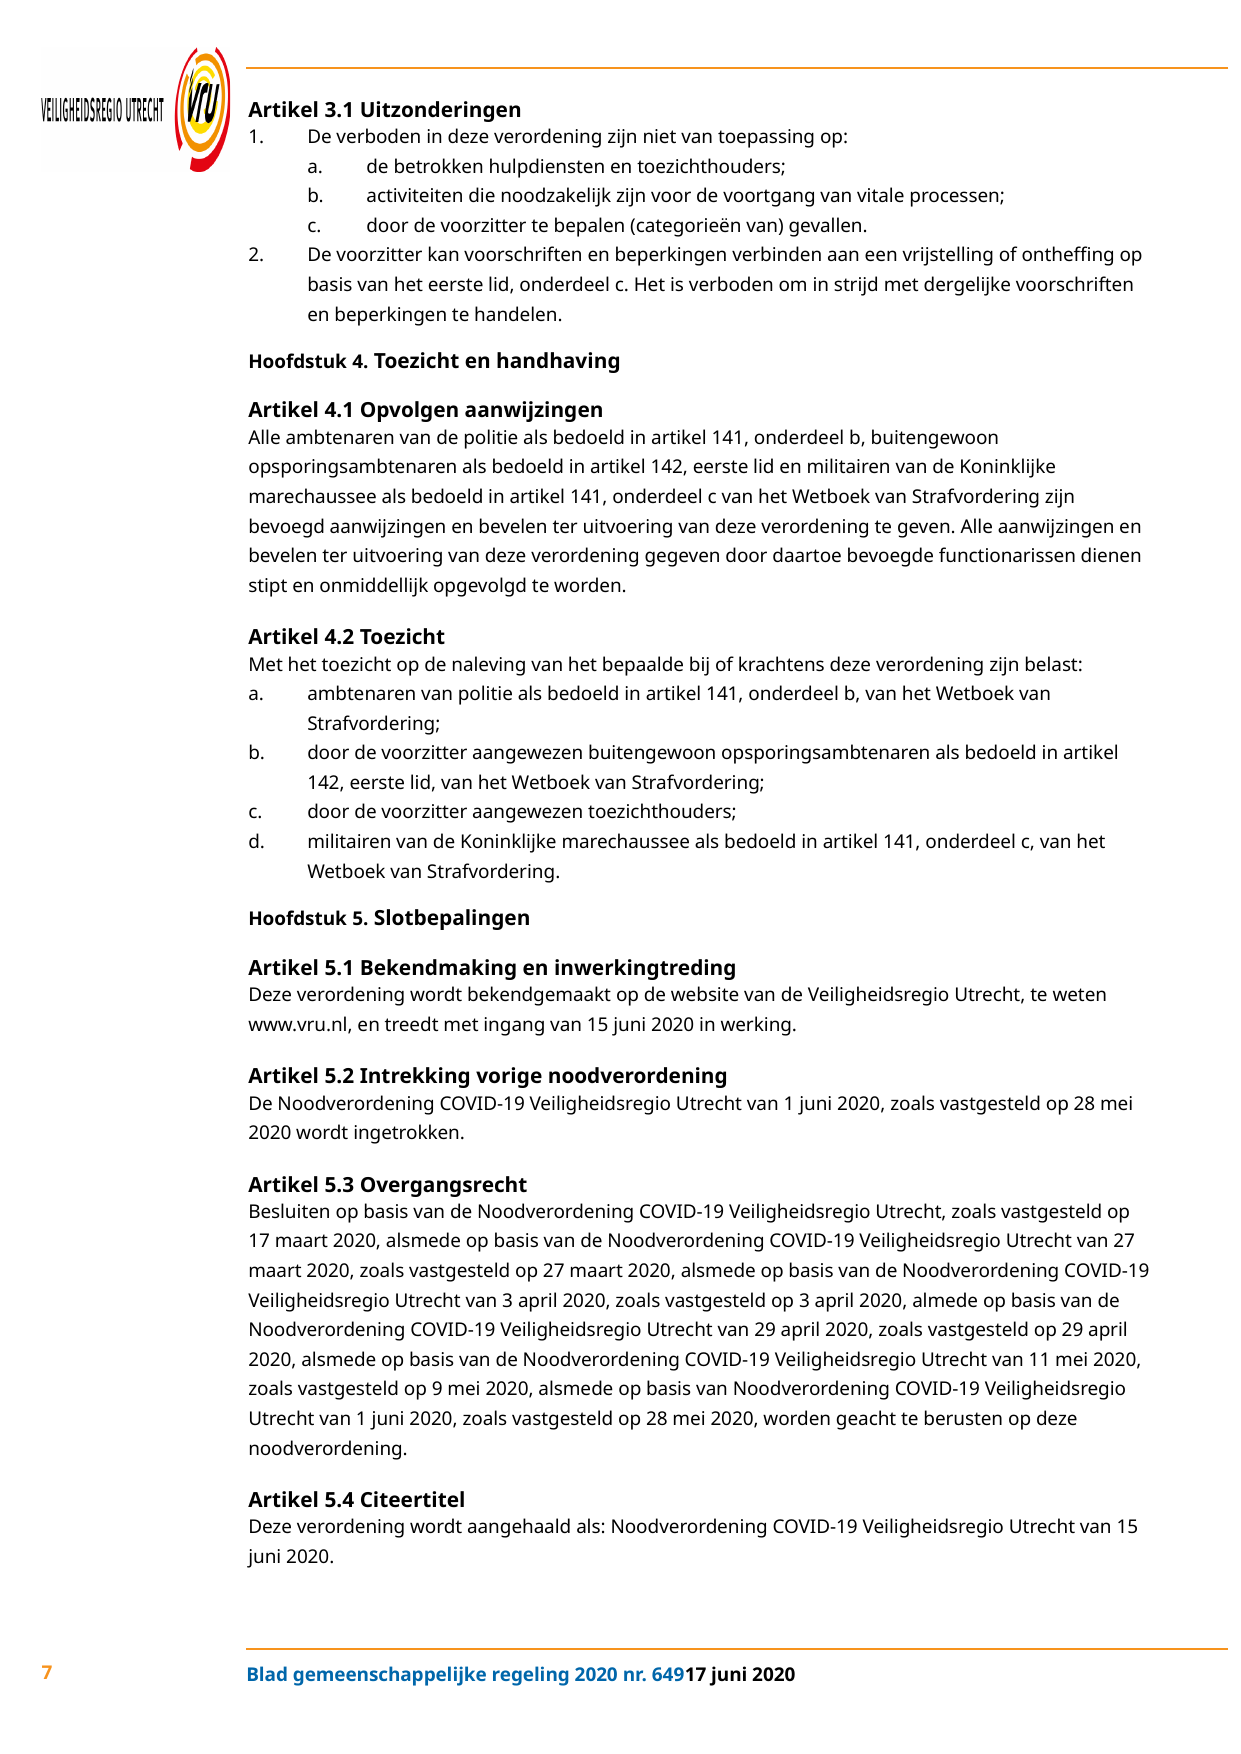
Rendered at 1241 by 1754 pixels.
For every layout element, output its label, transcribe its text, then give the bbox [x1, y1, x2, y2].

text Alle ambtenaren van de politie als bedoeld in artikel 141, onderdeel b, buitengewoon opsporingsambtenaren als bedoeld in artikel 142, eerste lid en militairen van de Koninklijke marechaussee als bedoeld in artikel 141, onderdeel c van het Wetboek van Strafvordering zijn bevoegd aanwijzingen en bevelen ter uitvoering van deze verordening te geven. Alle aanwijzingen en bevelen ter uitvoering van deze verordening gegeven door daartoe bevoegde functionarissen dienen stipt en onmiddellijk opgevolgd te worden. [248, 424, 1152, 598]
text Artikel 5.3 Overgangsrecht [248, 1170, 1152, 1198]
list door de voorzitter aangewezen buitengewoon opsporingsambtenaren als bedoeld in artikel 142, eerste lid, van het Wetboek van Strafvordering; [248, 739, 1152, 795]
list De verboden in deze verordening zijn niet van toepassing op: [248, 123, 1152, 149]
text Deze verordening wordt bekendgemaakt op de website van de Veiligheidsregio Utrecht, te weten www.vru.nl, en treedt met ingang van 15 juni 2020 in werking. [248, 981, 1152, 1037]
list door de voorzitter aangewezen toezichthouders; [248, 799, 1152, 824]
list De voorzitter kan voorschriften en beperkingen verbinden aan een vrijstelling of ontheffing op basis van het eerste lid, onderdeel c. Het is verboden om in strijd met dergelijke voorschriften en beperkingen te handelen. [248, 242, 1152, 326]
text Artikel 5.1 Bekendmaking en inwerkingtreding [248, 953, 1152, 981]
text Artikel 4.1 Opvolgen aanwijzingen [248, 396, 1152, 424]
list door de voorzitter te bepalen (categorieën van) gevallen. [307, 212, 1152, 238]
text Hoofdstuk 5. Slotbepalingen [248, 903, 1152, 932]
list ambtenaren van politie als bedoeld in artikel 141, onderdeel b, van het Wetboek van Strafvordering; [248, 680, 1152, 736]
text Artikel 5.2 Intrekking vorige noodverordening [248, 1061, 1152, 1090]
text Besluiten op basis van de Noodverordening COVID-19 Veiligheidsregio Utrecht, zoals vastgesteld op 17 maart 2020, alsmede op basis van de Noodverordening COVID-19 Veiligheidsregio Utrecht van 27 maart 2020, zoals vastgesteld op 27 maart 2020, alsmede op basis van de Noodverordening COVID-19 Veiligheidsregio Utrecht van 3 april 2020, zoals vastgesteld op 3 april 2020, almede op basis van de Noodverordening COVID-19 Veiligheidsregio Utrecht van 29 april 2020, zoals vastgesteld op 29 april 2020, alsmede op basis van de Noodverordening COVID-19 Veiligheidsregio Utrecht van 11 mei 2020, zoals vastgesteld op 9 mei 2020, alsmede op basis van Noodverordening COVID-19 Veiligheidsregio Utrecht van 1 juni 2020, zoals vastgesteld op 28 mei 2020, worden geacht te berusten op deze noodverordening. [248, 1198, 1152, 1461]
text Artikel 4.2 Toezicht [248, 622, 1152, 651]
list activiteiten die noodzakelijk zijn voor de voortgang van vitale processen; [307, 182, 1152, 208]
text Met het toezicht op de naleving van het bepaalde bij of krachtens deze verordening zijn belast: [248, 651, 1152, 677]
picture [41, 47, 231, 172]
text Artikel 3.1 Uitzonderingen [248, 95, 1152, 123]
list militairen van de Koninklijke marechaussee als bedoeld in artikel 141, onderdeel c, van het Wetboek van Strafvordering. [248, 828, 1152, 884]
list de betrokken hulpdiensten en toezichthouders; [307, 153, 1152, 178]
text De Noodverordening COVID-19 Veiligheidsregio Utrecht van 1 juni 2020, zoals vastgesteld op 28 mei 2020 wordt ingetrokken. [248, 1090, 1152, 1145]
text Hoofdstuk 4. Toezicht en handhaving [248, 346, 1152, 375]
text Deze verordening wordt aangehaald als: Noodverordening COVID-19 Veiligheidsregio Utrecht van 15 juni 2020. [248, 1514, 1152, 1569]
text Artikel 5.4 Citeertitel [248, 1485, 1152, 1514]
